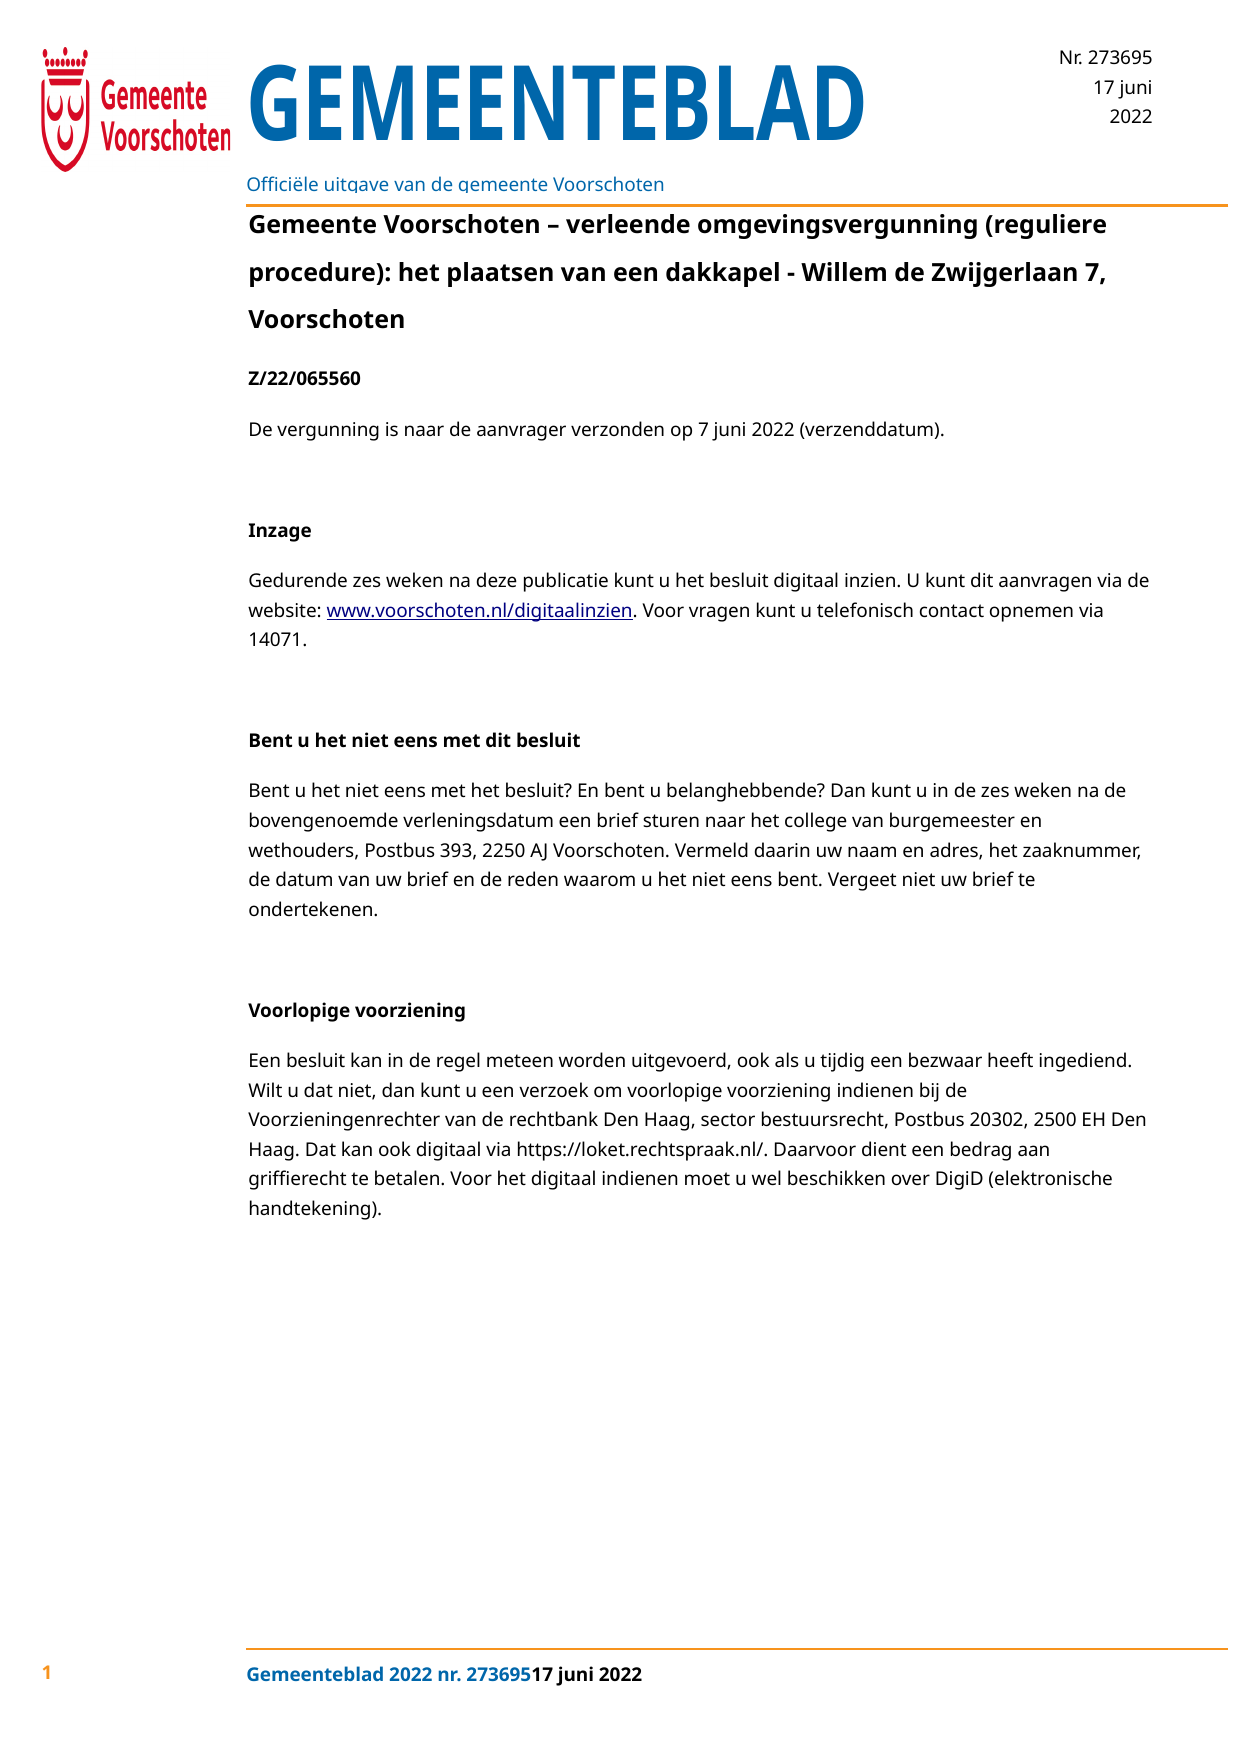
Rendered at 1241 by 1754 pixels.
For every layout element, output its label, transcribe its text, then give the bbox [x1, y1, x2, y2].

text Gemeente Voorschoten – verleende omgevingsvergunning (reguliere procedure): het plaatsen van een dakkapel - Willem de Zwijgerlaan 7, Voorschoten [248, 207, 1152, 336]
text Z/22/065560 [248, 366, 1152, 391]
text Bent u het niet eens met het besluit? En bent u belanghebbende? Dan kunt u in de zes weken na de bovengenoemde verleningsdatum een brief sturen naar het college van burgemeester en wethouders, Postbus 393, 2250 AJ Voorschoten. Vermeld daarin uw naam en adres, het zaaknummer, de datum van uw brief en de reden waarom u het niet eens bent. Vergeet niet uw brief te ondertekenen. [248, 778, 1152, 922]
text Gedurende zes weken na deze publicatie kunt u het besluit digitaal inzien. U kunt dit aanvragen via de website: www.voorschoten.nl/digitaalinzien. Voor vragen kunt u telefonisch contact opnemen via 14071. [248, 567, 1152, 652]
text Een besluit kan in de regel meteen worden uitgevoerd, ook als u tijdig een bezwaar heeft ingediend. Wilt u dat niet, dan kunt u een verzoek om voorlopige voorziening indienen bij de Voorzieningenrechter van de rechtbank Den Haag, sector bestuursrecht, Postbus 20302, 2500 EH Den Haag. Dat kan ook digitaal via https://loket.rechtspraak.nl/. Daarvoor dient een bedrag aan griffierecht te betalen. Voor het digitaal indienen moet u wel beschikken over DigiD (elektronische handtekening). [248, 1047, 1152, 1221]
picture [41, 47, 231, 172]
text De vergunning is naar de aanvrager verzonden op 7 juni 2022 (verzenddatum). [248, 416, 1152, 442]
text Bent u het niet eens met dit besluit [248, 727, 1152, 753]
text Voorlopige voorziening [248, 997, 1152, 1022]
text Inzage [248, 517, 1152, 542]
